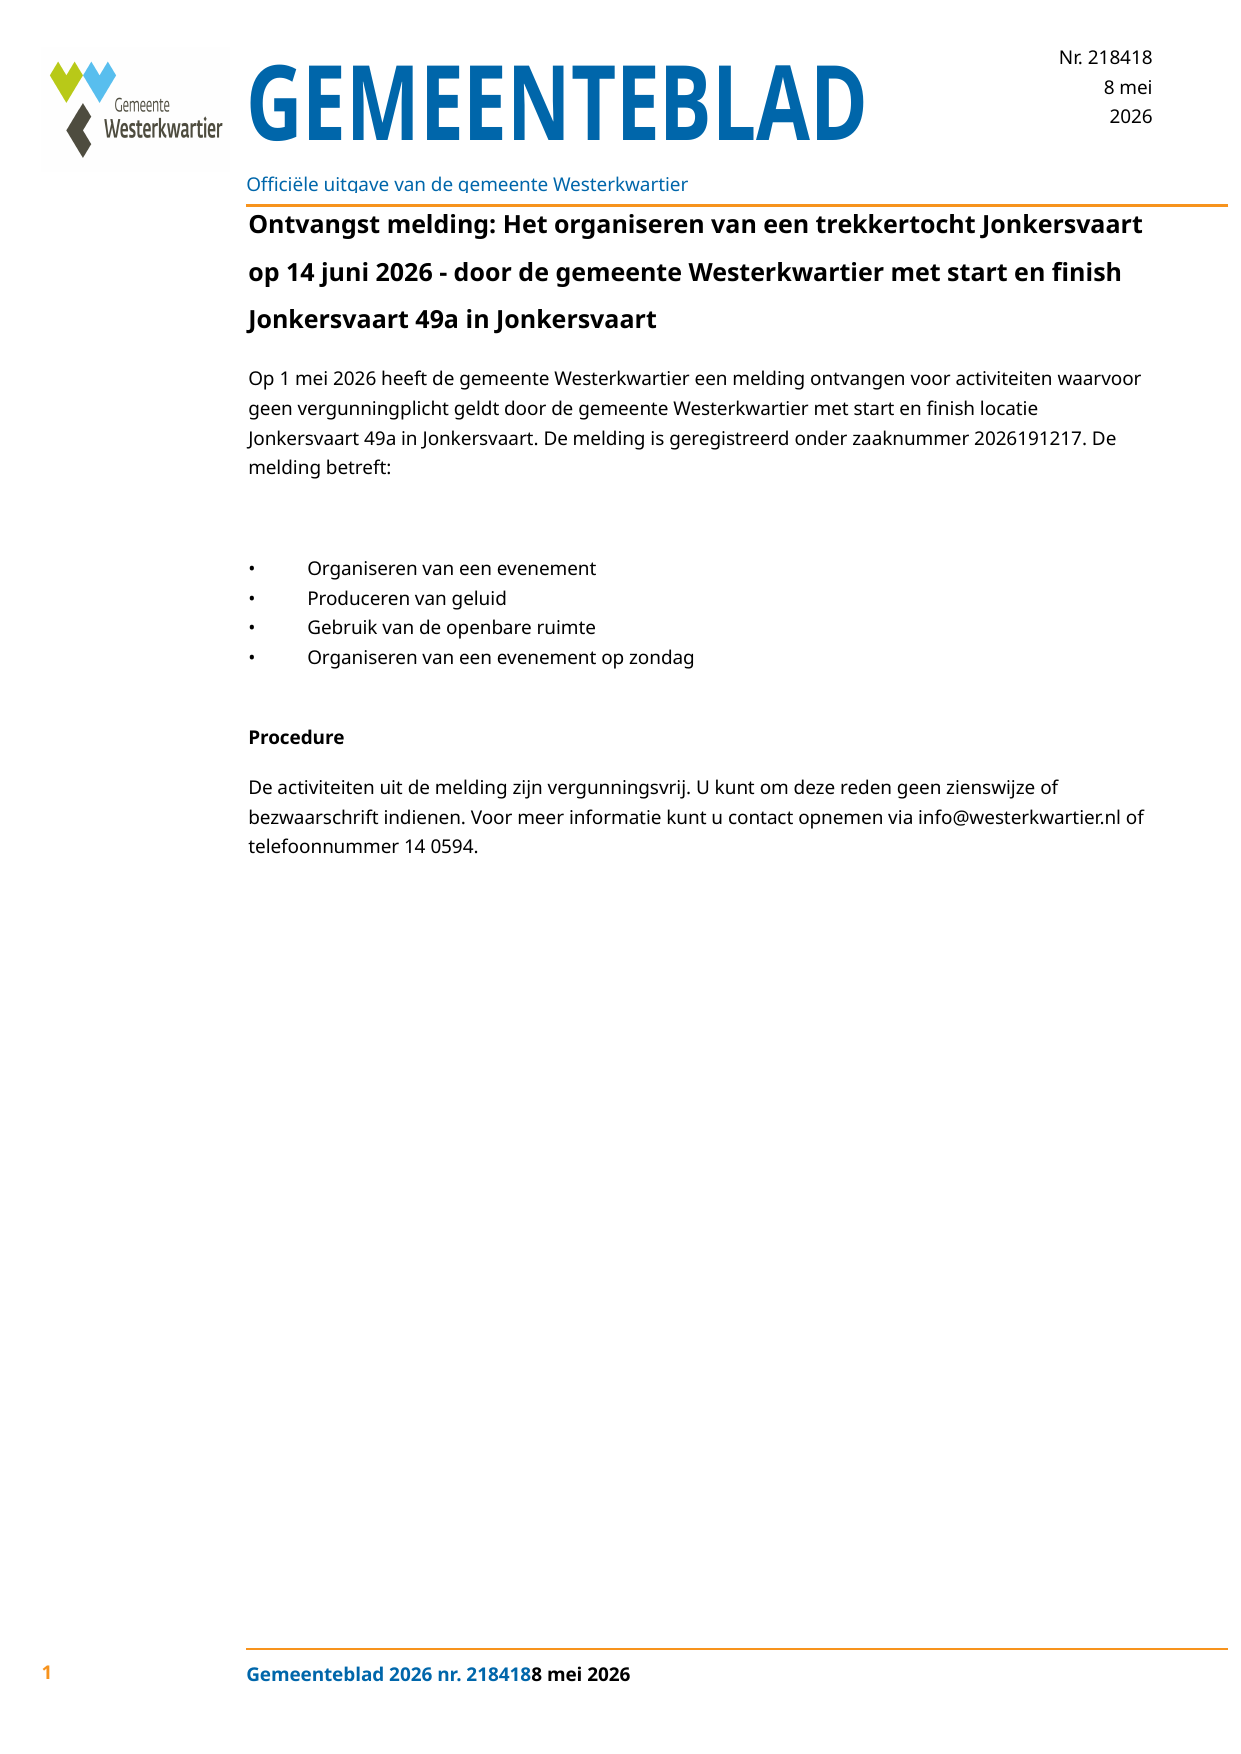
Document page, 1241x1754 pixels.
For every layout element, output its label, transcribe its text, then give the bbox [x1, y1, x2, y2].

list Gebruik van de openbare ruimte [248, 614, 1152, 640]
picture [41, 47, 231, 172]
text Procedure [248, 724, 1152, 749]
list Organiseren van een evenement [248, 555, 1152, 581]
list Produceren van geluid [248, 585, 1152, 610]
text Op 1 mei 2026 heeft de gemeente Westerkwartier een melding ontvangen voor activiteiten waarvoor geen vergunningplicht geldt door de gemeente Westerkwartier met start en finish locatie Jonkersvaart 49a in Jonkersvaart. De melding is geregistreerd onder zaaknummer 2026191217. De melding betreft: [248, 366, 1152, 480]
text Ontvangst melding: Het organiseren van een trekkertocht Jonkersvaart op 14 juni 2026 - door de gemeente Westerkwartier met start en finish Jonkersvaart 49a in Jonkersvaart [248, 207, 1152, 336]
list Organiseren van een evenement op zondag [248, 644, 1152, 669]
text De activiteiten uit de melding zijn vergunningsvrij. U kunt om deze reden geen zienswijze of bezwaarschrift indienen. Voor meer informatie kunt u contact opnemen via info@westerkwartier.nl of telefoonnummer 14 0594. [248, 774, 1152, 859]
